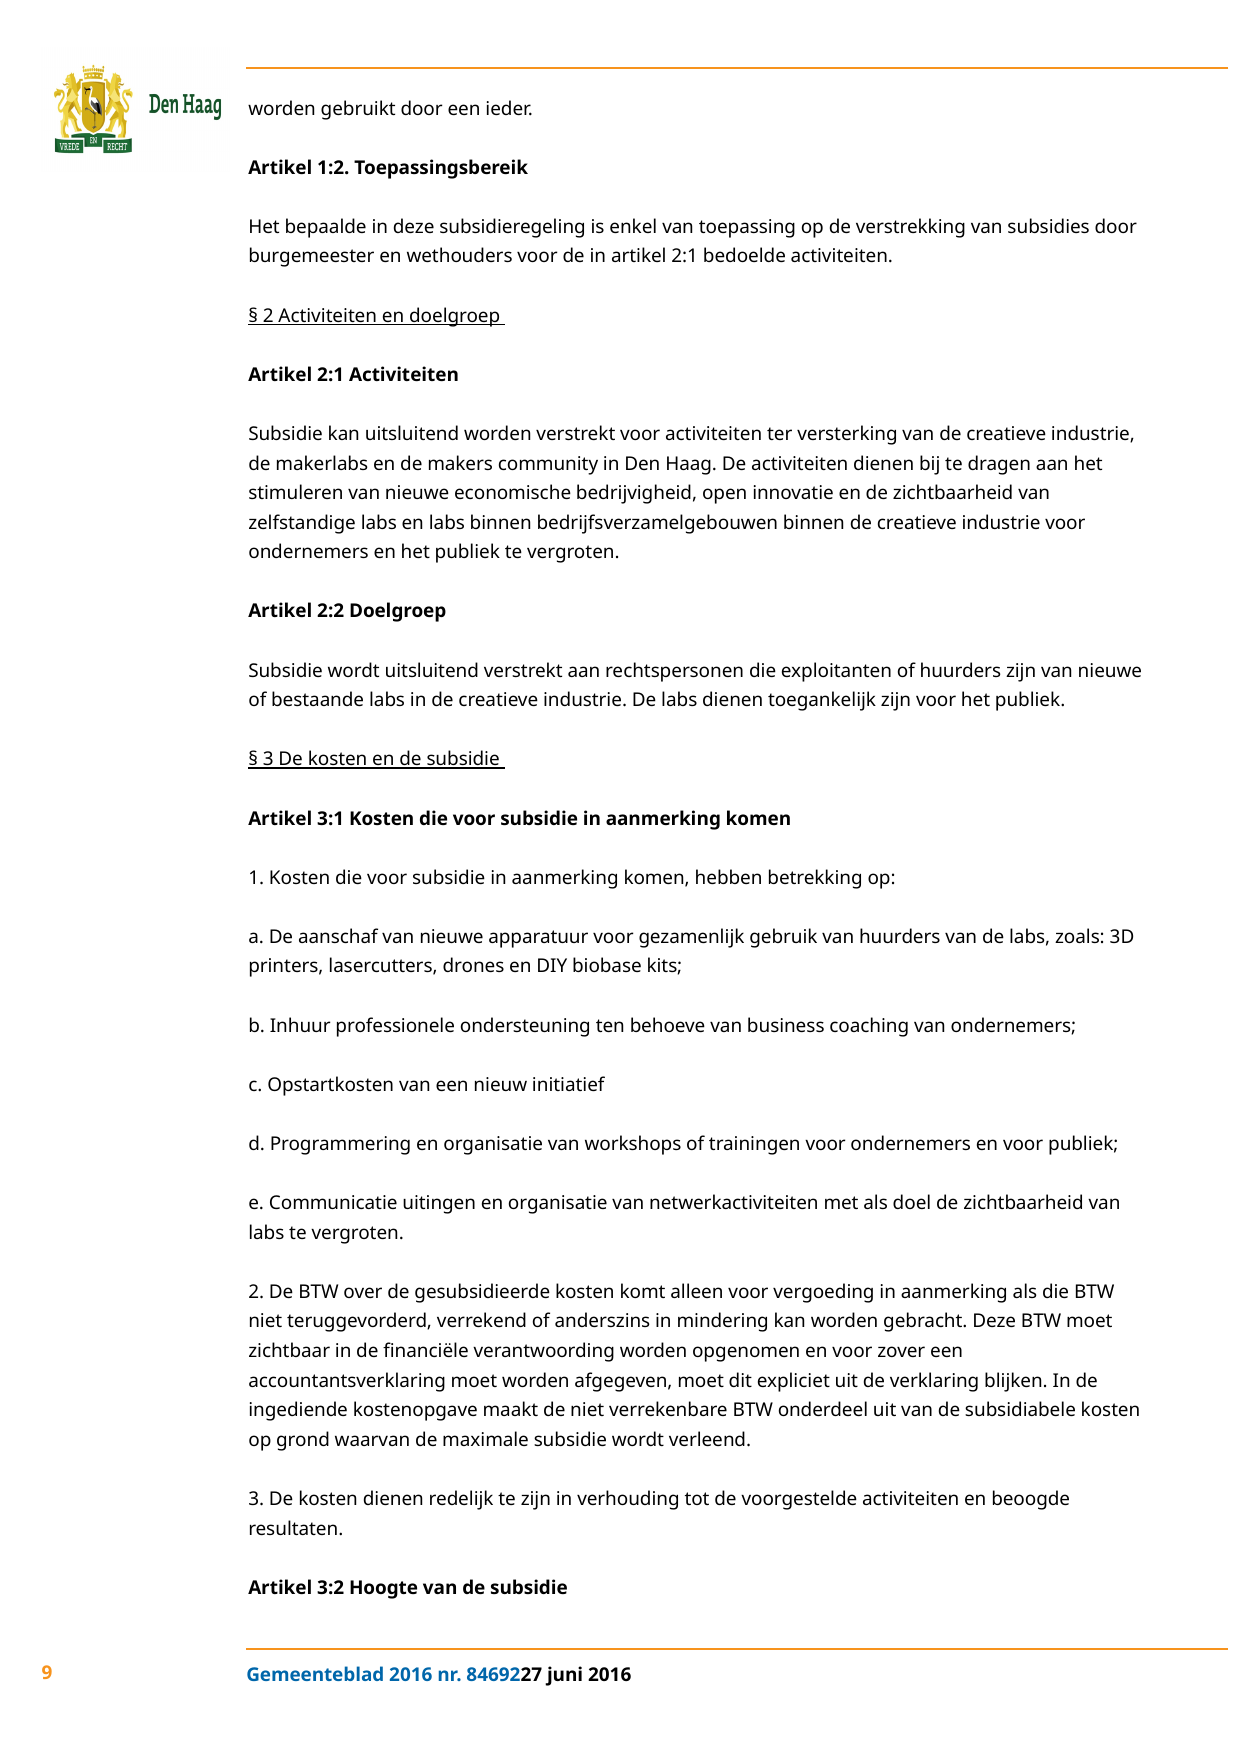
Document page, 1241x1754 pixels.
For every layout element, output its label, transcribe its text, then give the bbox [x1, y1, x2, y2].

text c. Opstartkosten van een nieuw initiatief [248, 1071, 1152, 1097]
text Subsidie wordt uitsluitend verstrekt aan rechtspersonen die exploitanten of huurders zijn van nieuwe of bestaande labs in de creatieve industrie. De labs dienen toegankelijk zijn voor het publiek. [248, 657, 1152, 712]
text a. De aanschaf van nieuwe apparatuur voor gezamenlijk gebruik van huurders van de labs, zoals: 3D printers, lasercutters, drones en DIY biobase kits; [248, 923, 1152, 978]
text e. Communicatie uitingen en organisatie van netwerkactiviteiten met als doel de zichtbaarheid van labs te vergroten. [248, 1189, 1152, 1245]
text d. Programmering en organisatie van workshops of trainingen voor ondernemers en voor publiek; [248, 1130, 1152, 1156]
text Artikel 1:2. Toepassingsbereik [248, 154, 1152, 180]
text Artikel 3:2 Hoogte van de subsidie [248, 1574, 1152, 1600]
text § 2 Activiteiten en doelgroep [248, 302, 1152, 328]
text Artikel 3:1 Kosten die voor subsidie in aanmerking komen [248, 805, 1152, 831]
text § 3 De kosten en de subsidie [248, 746, 1152, 771]
text b. Inhuur professionele ondersteuning ten behoeve van business coaching van ondernemers; [248, 1012, 1152, 1038]
text worden gebruikt door een ieder. [248, 95, 1152, 121]
text 2. De BTW over de gesubsidieerde kosten komt alleen voor vergoeding in aanmerking als die BTW niet teruggevorderd, verrekend of anderszins in mindering kan worden gebracht. Deze BTW moet zichtbaar in de financiële verantwoording worden opgenomen en voor zover een accountantsverklaring moet worden afgegeven, moet dit expliciet uit de verklaring blijken. In de ingediende kostenopgave maakt de niet verrekenbare BTW onderdeel uit van de subsidiabele kosten op grond waarvan de maximale subsidie wordt verleend. [248, 1278, 1152, 1452]
text Het bepaalde in deze subsidieregeling is enkel van toepassing op de verstrekking van subsidies door burgemeester en wethouders voor de in artikel 2:1 bedoelde activiteiten. [248, 213, 1152, 268]
text 1. Kosten die voor subsidie in aanmerking komen, hebben betrekking op: [248, 864, 1152, 890]
text Artikel 2:1 Activiteiten [248, 361, 1152, 387]
text Subsidie kan uitsluitend worden verstrekt voor activiteiten ter versterking van de creatieve industrie, de makerlabs en de makers community in Den Haag. De activiteiten dienen bij te dragen aan het stimuleren van nieuwe economische bedrijvigheid, open innovatie en de zichtbaarheid van zelfstandige labs en labs binnen bedrijfsverzamelgebouwen binnen de creatieve industrie voor ondernemers en het publiek te vergroten. [248, 420, 1152, 564]
text 3. De kosten dienen redelijk te zijn in verhouding tot de voorgestelde activiteiten en beoogde resultaten. [248, 1485, 1152, 1541]
text Artikel 2:2 Doelgroep [248, 598, 1152, 623]
picture [41, 47, 231, 172]
